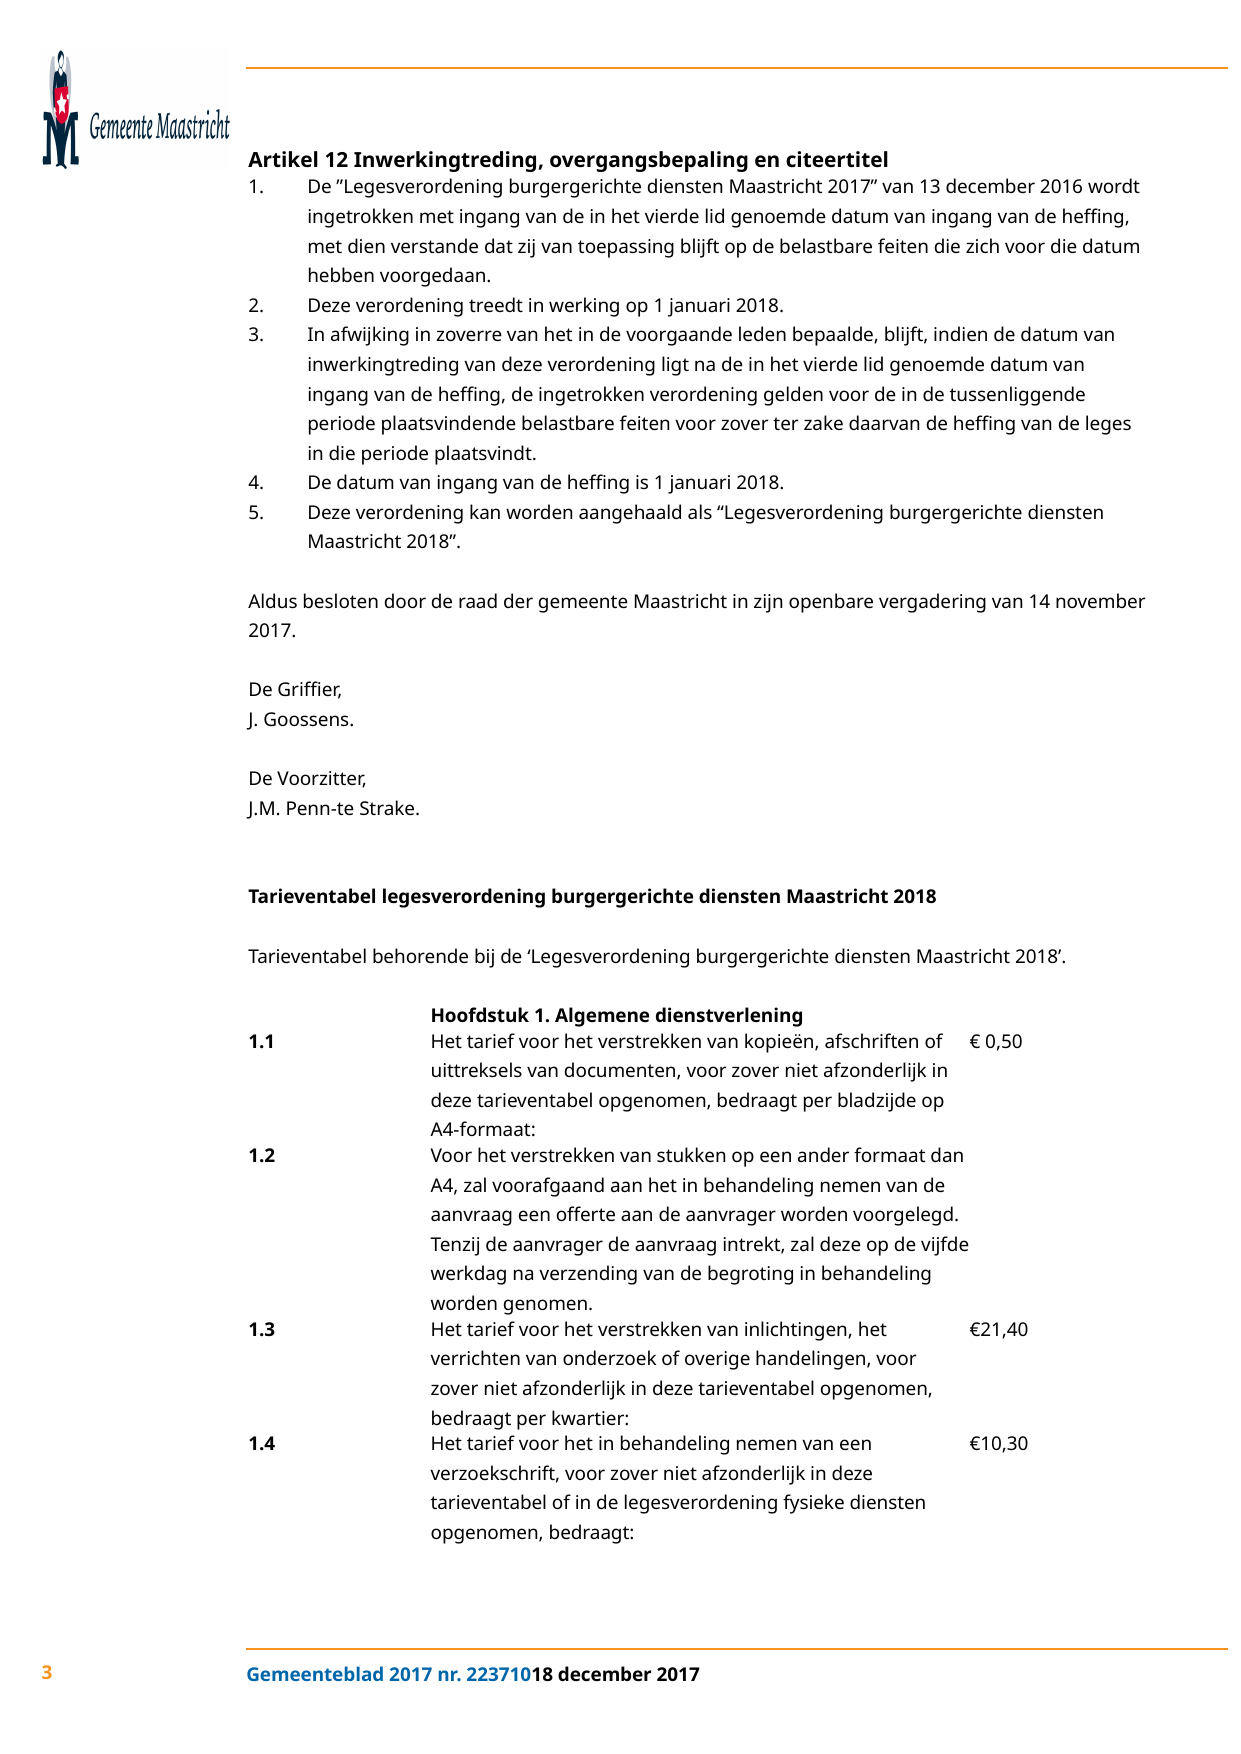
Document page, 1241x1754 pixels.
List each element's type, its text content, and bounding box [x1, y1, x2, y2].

table_cell €10,30 [969, 1430, 1152, 1545]
table_cell 1.2 [248, 1142, 430, 1316]
table_cell Het tarief voor het verstrekken van kopieën, afschriften of uittreksels van documenten, voor zover niet afzonderlijk in deze tarieventabel opgenomen, bedraagt per bladzijde op A4-formaat: [430, 1028, 969, 1142]
text De Griffier, [248, 677, 1152, 702]
list Deze verordening treedt in werking op 1 januari 2018. [248, 292, 1152, 318]
list Deze verordening kan worden aangehaald als “Legesverordening burgergerichte diensten Maastricht 2018”. [248, 499, 1152, 554]
text Tarieventabel behorende bij de ‘Legesverordening burgergerichte diensten Maastricht 2018’. [248, 943, 1152, 968]
text De Voorzitter, [248, 765, 1152, 791]
list In afwijking in zoverre van het in de voorgaande leden bepaalde, blijft, indien de datum van inwerkingtreding van deze verordening ligt na de in het vierde lid genoemde datum van ingang van de heffing, de ingetrokken verordening gelden voor de in de tussenliggende periode plaatsvindende belastbare feiten voor zover ter zake daarvan de heffing van de leges in die periode plaatsvindt. [248, 322, 1152, 466]
table_header Hoofdstuk 1. Algemene dienstverlening [430, 1002, 969, 1028]
table_cell Voor het verstrekken van stukken op een ander formaat dan A4, zal voorafgaand aan het in behandeling nemen van de aanvraag een offerte aan de aanvrager worden voorgelegd. Tenzij de aanvrager de aanvraag intrekt, zal deze op de vijfde werkdag na verzending van de begroting in behandeling worden genomen. [430, 1142, 969, 1316]
table_header [248, 1002, 430, 1028]
list De datum van ingang van de heffing is 1 januari 2018. [248, 469, 1152, 495]
table_cell 1.1 [248, 1028, 430, 1142]
list De ”Legesverordening burgergerichte diensten Maastricht 2017” van 13 december 2016 wordt ingetrokken met ingang van de in het vierde lid genoemde datum van ingang van de heffing, met dien verstande dat zij van toepassing blijft op de belastbare feiten die zich voor die datum hebben voorgedaan. [248, 174, 1152, 288]
table_cell 1.3 [248, 1316, 430, 1430]
text Tarieventabel legesverordening burgergerichte diensten Maastricht 2018 [248, 884, 1152, 909]
table_cell [969, 1142, 1152, 1316]
text J.M. Penn-te Strake. [248, 795, 1152, 821]
table_cell Het tarief voor het in behandeling nemen van een verzoekschrift, voor zover niet afzonderlijk in deze tarieventabel of in de legesverordening fysieke diensten opgenomen, bedraagt: [430, 1430, 969, 1545]
table_cell Het tarief voor het verstrekken van inlichtingen, het verrichten van onderzoek of overige handelingen, voor zover niet afzonderlijk in deze tarieventabel opgenomen, bedraagt per kwartier: [430, 1316, 969, 1430]
table_cell 1.4 [248, 1430, 430, 1545]
table_cell €21,40 [969, 1316, 1152, 1430]
table_header [969, 1002, 1152, 1028]
text Artikel 12 Inwerkingtreding, overgangsbepaling en citeertitel [248, 145, 1152, 174]
text J. Goossens. [248, 706, 1152, 732]
table_cell € 0,50 [969, 1028, 1152, 1142]
text Aldus besloten door de raad der gemeente Maastricht in zijn openbare vergadering van 14 november 2017. [248, 588, 1152, 643]
picture [41, 47, 231, 172]
